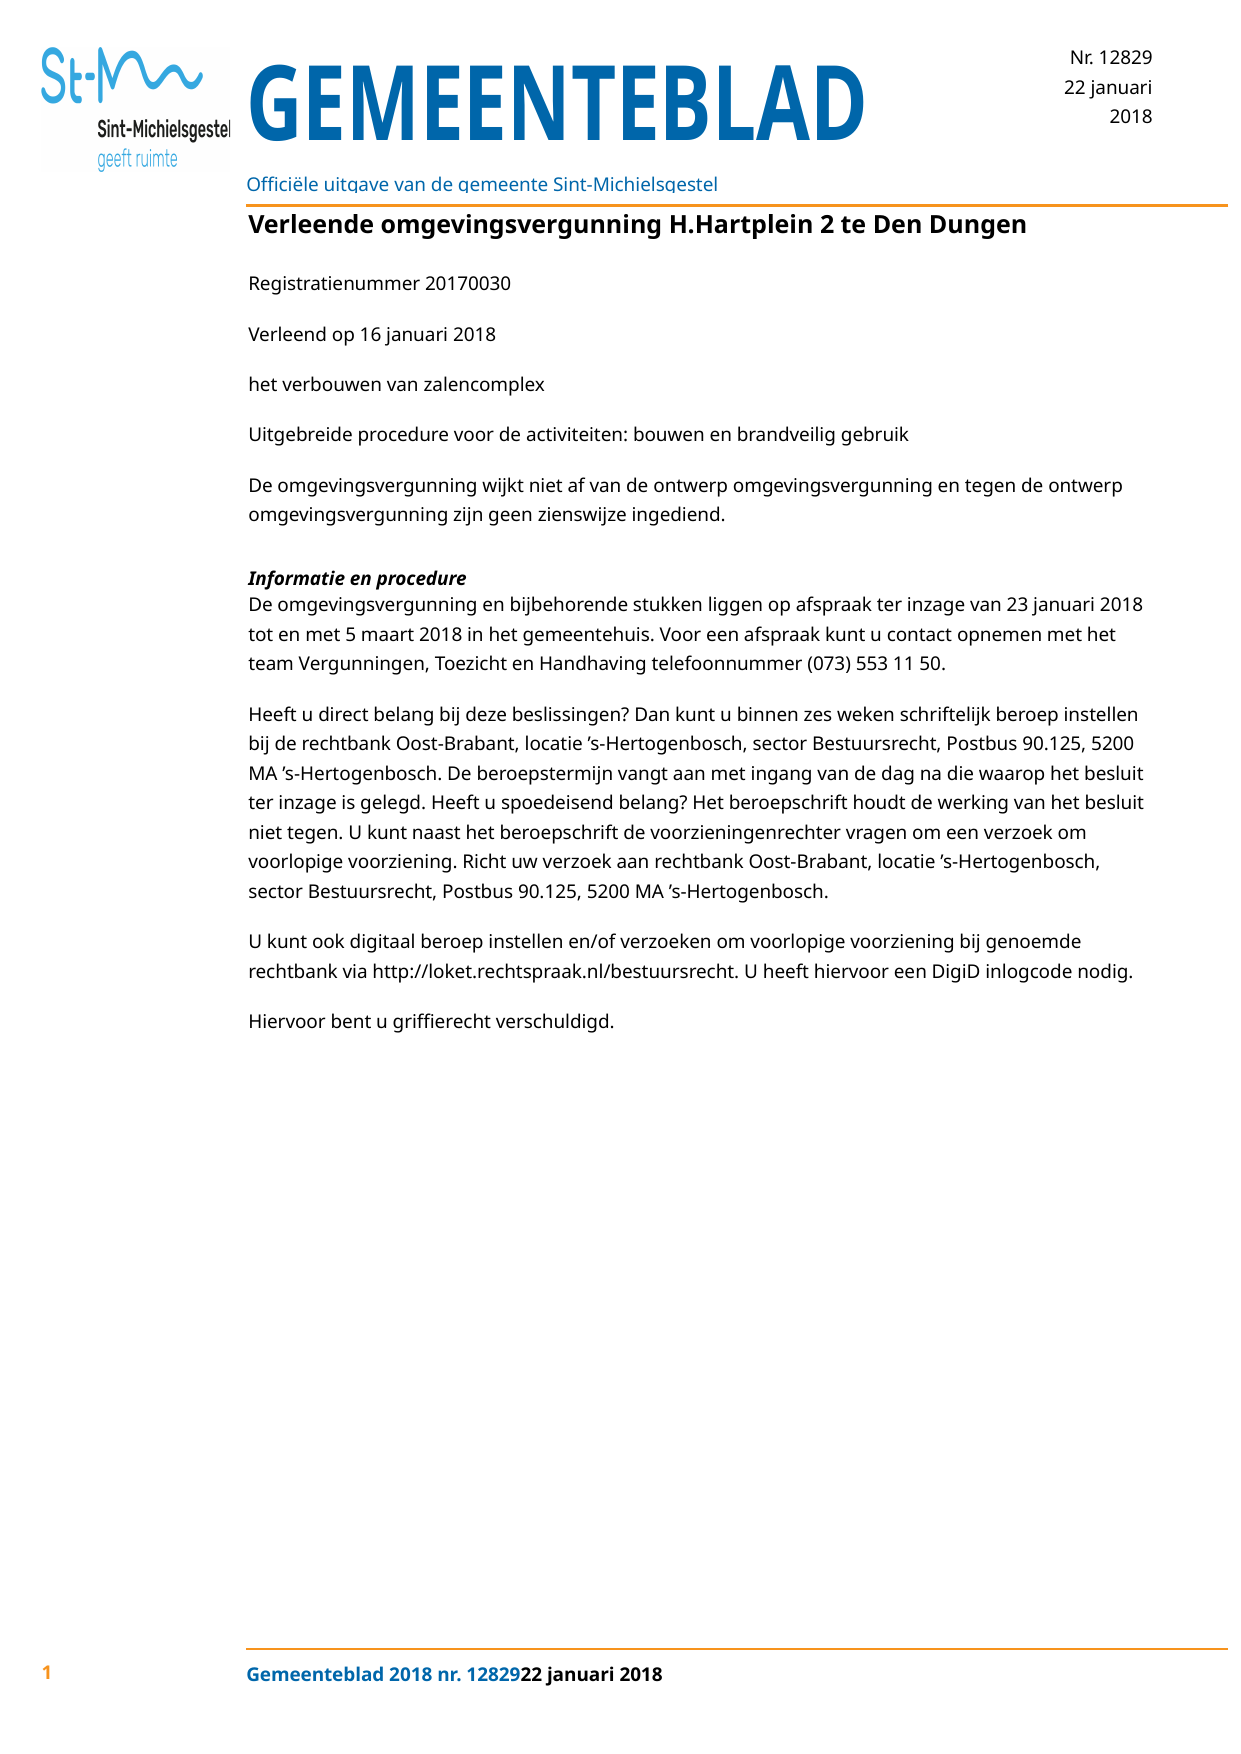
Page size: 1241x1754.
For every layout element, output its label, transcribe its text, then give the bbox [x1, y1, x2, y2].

picture [41, 47, 231, 172]
text Informatie en procedure [248, 566, 1152, 591]
text Uitgebreide procedure voor de activiteiten: bouwen en brandveilig gebruik [248, 422, 1152, 447]
text U kunt ook digitaal beroep instellen en/of verzoeken om voorlopige voorziening bij genoemde rechtbank via http://loket.rechtspraak.nl/bestuursrecht. U heeft hiervoor een DigiD inlogcode nodig. [248, 929, 1152, 984]
text het verbouwen van zalencomplex [248, 371, 1152, 397]
text Hiervoor bent u griffierecht verschuldigd. [248, 1009, 1152, 1034]
text Verleend op 16 januari 2018 [248, 321, 1152, 346]
text De omgevingsvergunning en bijbehorende stukken liggen op afspraak ter inzage van 23 januari 2018 tot en met 5 maart 2018 in het gemeentehuis. Voor een afspraak kunt u contact opnemen met het team Vergunningen, Toezicht en Handhaving telefoonnummer (073) 553 11 50. [248, 591, 1152, 676]
text Heeft u direct belang bij deze beslissingen? Dan kunt u binnen zes weken schriftelijk beroep instellen bij de rechtbank Oost-Brabant, locatie ’s-Hertogenbosch, sector Bestuursrecht, Postbus 90.125, 5200 MA ’s-Hertogenbosch. De beroepstermijn vangt aan met ingang van de dag na die waarop het besluit ter inzage is gelegd. Heeft u spoedeisend belang? Het beroepschrift houdt de werking van het besluit niet tegen. U kunt naast het beroepschrift de voorzieningenrechter vragen om een verzoek om voorlopige voorziening. Richt uw verzoek aan rechtbank Oost-Brabant, locatie ’s-Hertogenbosch, sector Bestuursrecht, Postbus 90.125, 5200 MA ’s-Hertogenbosch. [248, 701, 1152, 904]
text De omgevingsvergunning wijkt niet af van de ontwerp omgevingsvergunning en tegen de ontwerp omgevingsvergunning zijn geen zienswijze ingediend. [248, 472, 1152, 527]
text Verleende omgevingsvergunning H.Hartplein 2 te Den Dungen [248, 207, 1152, 241]
text Registratienummer 20170030 [248, 270, 1152, 296]
